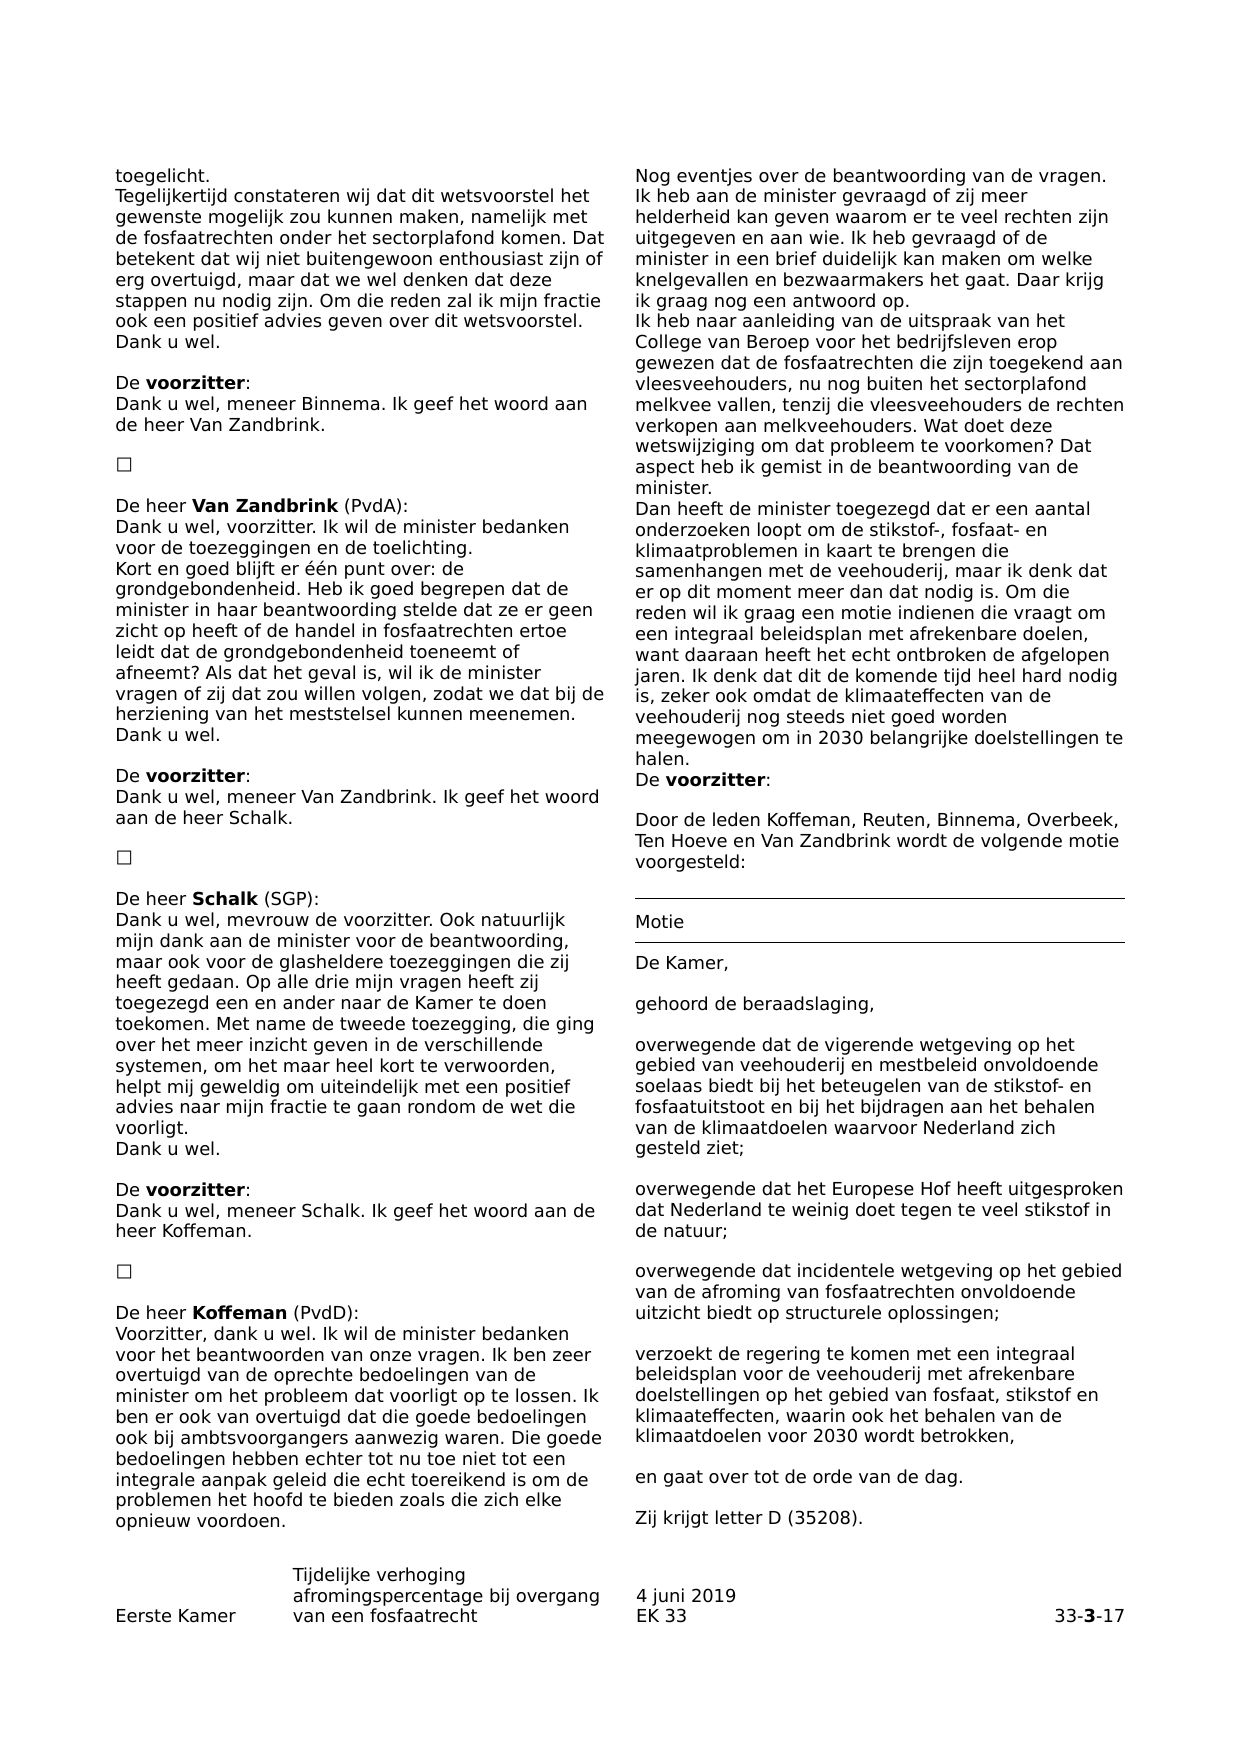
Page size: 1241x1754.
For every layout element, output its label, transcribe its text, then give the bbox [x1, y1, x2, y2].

text gehoord de beraadslaging, [635, 994, 1125, 1014]
text De Kamer, [635, 953, 1125, 974]
text Dan heeft de minister toegezegd dat er een aantal onderzoeken loopt om de stikstof-, fosfaat- en klimaatproblemen in kaart te brengen die samenhangen met de veehouderij, maar ik denk dat er op dit moment meer dan dat nodig is. Om die reden wil ik graag een motie indienen die vraagt om een integraal beleidsplan met afrekenbare doelen, want daaraan heeft het echt ontbroken de afgelopen jaren. Ik denk dat dit de komende tijd heel hard nodig is, zeker ook omdat de klimaateffecten van de veehouderij nog steeds niet goed worden meegewogen om in 2030 belangrijke doelstellingen te halen. [635, 499, 1125, 769]
text Voorzitter, dank u wel. Ik wil de minister bedanken voor het beantwoorden van onze vragen. Ik ben zeer overtuigd van de oprechte bedoelingen van de minister om het probleem dat voorligt op te lossen. Ik ben er ook van overtuigd dat die goede bedoelingen ook bij ambtsvoorgangers aanwezig waren. Die goede bedoelingen hebben echter tot nu toe niet tot een integrale aanpak geleid die echt toereikend is om de problemen het hoofd te bieden zoals die zich elke opnieuw voordoen. [115, 1323, 605, 1532]
text Motie [635, 912, 1125, 933]
text Dank u wel, mevrouw de voorzitter. Ook natuurlijk mijn dank aan de minister voor de beantwoording, maar ook voor de glasheldere toezeggingen die zij heeft gedaan. Op alle drie mijn vragen heeft zij toegezegd een en ander naar de Kamer te doen toekomen. Met name de tweede toezegging, die ging over het meer inzicht geven in de verschillende systemen, om het maar heel kort te verwoorden, helpt mij geweldig om uiteindelijk met een positief advies naar mijn fractie te gaan rondom de wet die voorligt. [115, 910, 605, 1139]
text ⬜ [115, 848, 605, 869]
text Dank u wel. [115, 332, 605, 353]
text Dank u wel, meneer Van Zandbrink. Ik geef het woord aan de heer Schalk. [115, 787, 605, 828]
text Zij krijgt letter D (35208). [635, 1508, 1125, 1528]
text Dank u wel, meneer Schalk. Ik geef het woord aan de heer Koffeman. [115, 1200, 605, 1242]
text Dank u wel. [115, 725, 605, 746]
text verzoekt de regering te komen met een integraal beleidsplan voor de veehouderij met afrekenbare doelstellingen op het gebied van fosfaat, stikstof en klimaateffecten, waarin ook het behalen van de klimaatdoelen voor 2030 wordt betrokken, [635, 1343, 1125, 1447]
text De heer Van Zandbrink (PvdA): [115, 496, 605, 517]
text Ik heb naar aanleiding van de uitspraak van het College van Beroep voor het bedrijfsleven erop gewezen dat de fosfaatrechten die zijn toegekend aan vleesveehouders, nu nog buiten het sectorplafond melkvee vallen, tenzij die vleesveehouders de rechten verkopen aan melkveehouders. Wat doet deze wetswijziging om dat probleem te voorkomen? Dat aspect heb ik gemist in de beantwoording van de minister. [635, 311, 1125, 499]
text Tegelijkertijd constateren wij dat dit wetsvoorstel het gewenste mogelijk zou kunnen maken, namelijk met de fosfaatrechten onder het sectorplafond komen. Dat betekent dat wij niet buitengewoon enthousiast zijn of erg overtuigd, maar dat we wel denken dat deze stappen nu nodig zijn. Om die reden zal ik mijn fractie ook een positief advies geven over dit wetsvoorstel. [115, 186, 605, 332]
text Dank u wel, voorzitter. Ik wil de minister bedanken voor de toezeggingen en de toelichting. [115, 517, 605, 558]
text De voorzitter: [115, 766, 605, 787]
text en gaat over tot de orde van de dag. [635, 1467, 1125, 1488]
text De voorzitter: [635, 769, 1125, 790]
text De heer Schalk (SGP): [115, 889, 605, 910]
text De voorzitter: [115, 1180, 605, 1200]
text Kort en goed blijft er één punt over: de grondgebondenheid. Heb ik goed begrepen dat de minister in haar beantwoording stelde dat ze er geen zicht op heeft of de handel in fosfaatrechten ertoe leidt dat de grondgebondenheid toeneemt of afneemt? Als dat het geval is, wil ik de minister vragen of zij dat zou willen volgen, zodat we dat bij de herziening van het meststelsel kunnen meenemen. [115, 558, 605, 725]
text overwegende dat de vigerende wetgeving op het gebied van veehouderij en mestbeleid onvoldoende soelaas biedt bij het beteugelen van de stikstof- en fosfaatuitstoot en bij het bijdragen aan het behalen van de klimaatdoelen waarvoor Nederland zich gesteld ziet; [635, 1034, 1125, 1159]
text Dank u wel, meneer Binnema. Ik geef het woord aan de heer Van Zandbrink. [115, 393, 605, 435]
text Door de leden Koffeman, Reuten, Binnema, Overbeek, Ten Hoeve en Van Zandbrink wordt de volgende motie voorgesteld: [635, 810, 1125, 872]
text Nog eventjes over de beantwoording van de vragen. Ik heb aan de minister gevraagd of zij meer helderheid kan geven waarom er te veel rechten zijn uitgegeven en aan wie. Ik heb gevraagd of de minister in een brief duidelijk kan maken om welke knelgevallen en bezwaarmakers het gaat. Daar krijg ik graag nog een antwoord op. [635, 165, 1125, 311]
text overwegende dat het Europese Hof heeft uitgesproken dat Nederland te weinig doet tegen te veel stikstof in de natuur; [635, 1179, 1125, 1241]
text toegelicht. [115, 165, 605, 186]
text De heer Koffeman (PvdD): [115, 1303, 605, 1323]
text De voorzitter: [115, 373, 605, 393]
text ⬜ [115, 455, 605, 476]
text Dank u wel. [115, 1139, 605, 1160]
text ⬜ [115, 1262, 605, 1283]
text overwegende dat incidentele wetgeving op het gebied van de afroming van fosfaatrechten onvoldoende uitzicht biedt op structurele oplossingen; [635, 1261, 1125, 1323]
